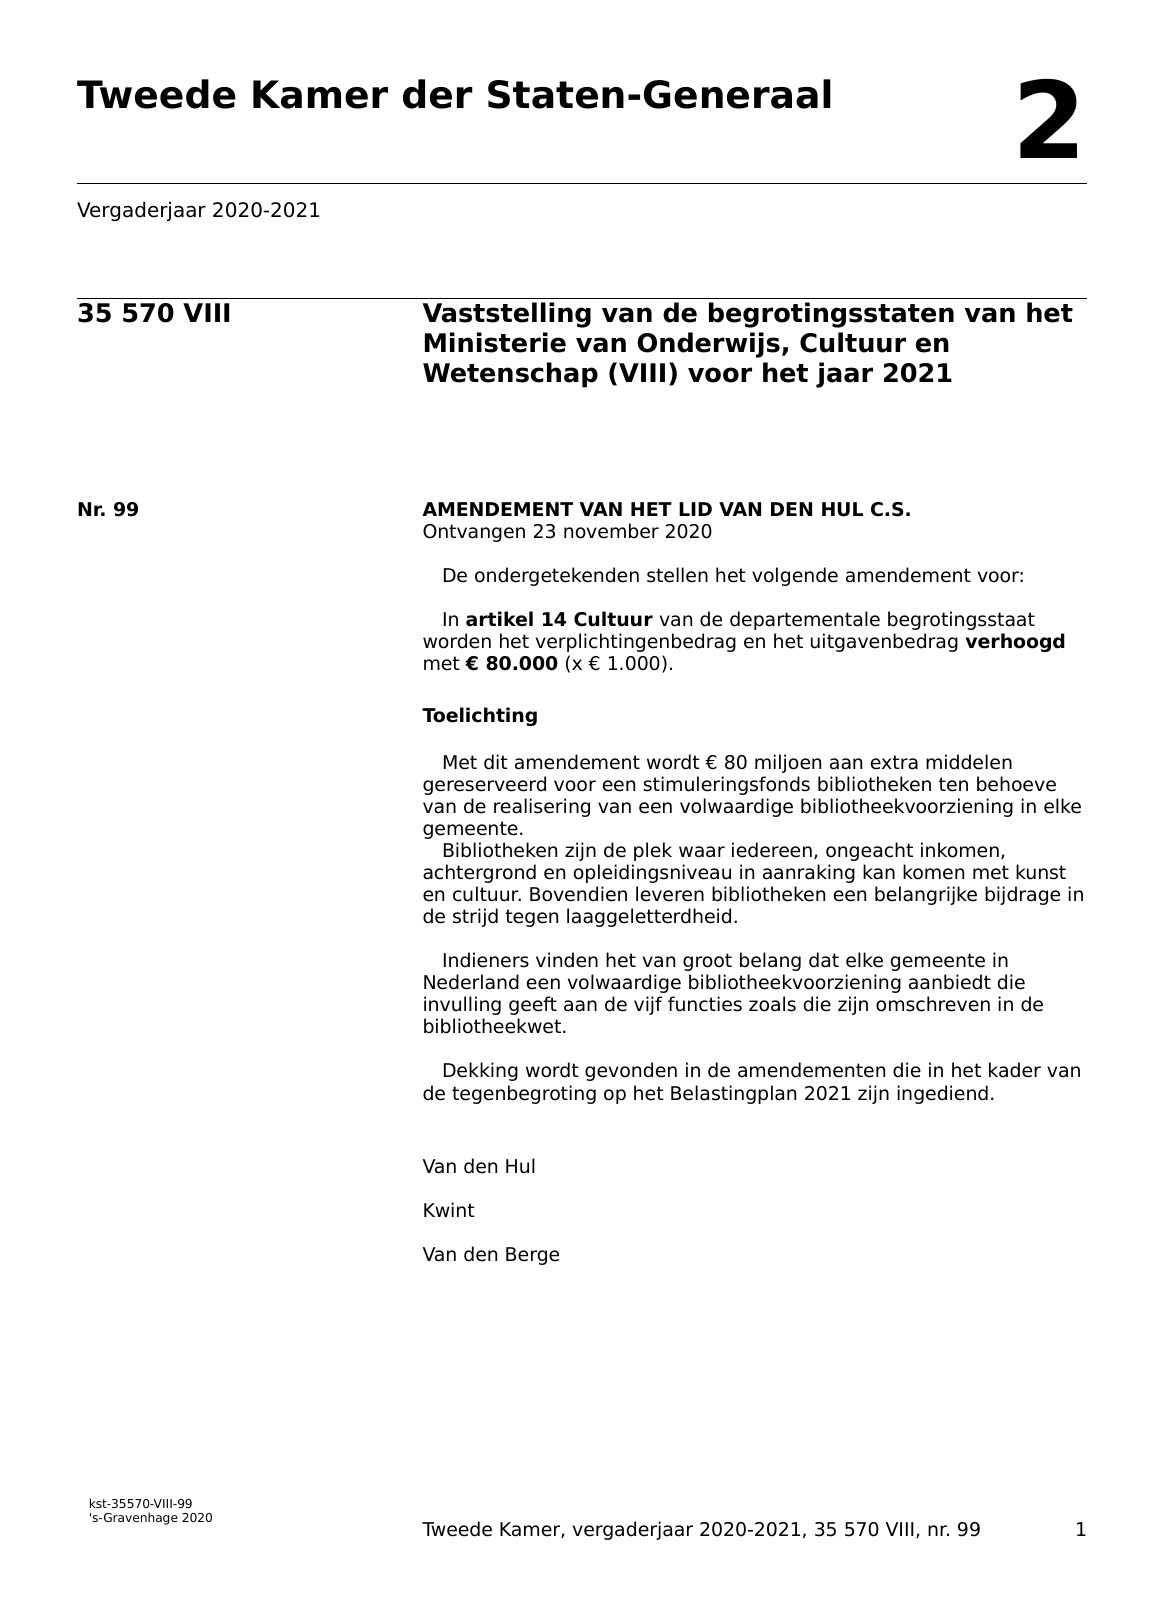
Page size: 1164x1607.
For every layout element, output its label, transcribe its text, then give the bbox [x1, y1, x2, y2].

text De ondergetekenden stellen het volgende amendement voor: [422, 565, 1087, 587]
text In artikel 14 Cultuur van de departementale begrotingsstaat worden het verplichtingenbedrag en het uitgavenbedrag verhoogd met € 80.000 (x € 1.000). [422, 609, 1087, 675]
subtitle Toelichting [422, 705, 1087, 727]
text Met dit amendement wordt € 80 miljoen aan extra middelen gereserveerd voor een stimuleringsfonds bibliotheken ten behoeve van de realisering van een volwaardige bibliotheekvoorziening in elke gemeente. [422, 752, 1087, 840]
text Van den Hul Kwint Van den Berge [422, 1134, 1087, 1266]
subtitle 35 570 VIII Vaststelling van de begrotingsstaten van het Ministerie van Onderwijs, Cultuur en Wetenschap (VIII) voor het jaar 2021 [77, 299, 1087, 388]
text Dekking wordt gevonden in de amendementen die in het kader van de tegenbegroting op het Belastingplan 2021 zijn ingediend. [422, 1060, 1087, 1104]
text 's-Gravenhage 2020 [88, 1511, 323, 1525]
table_cell Vergaderjaar 2020-2021 [77, 184, 1087, 298]
table_header Tweede Kamer der Staten-Generaal [77, 59, 886, 183]
subtitle Nr. 99 AMENDEMENT VAN HET LID VAN DEN HUL C.S. [77, 499, 1087, 521]
text Bibliotheken zijn de plek waar iedereen, ongeacht inkomen, achtergrond en opleidingsniveau in aanraking kan komen met kunst en cultuur. Bovendien leveren bibliotheken een belangrijke bijdrage in de strijd tegen laaggeletterdheid. [422, 840, 1087, 928]
text Indieners vinden het van groot belang dat elke gemeente in Nederland een volwaardige bibliotheekvoorziening aanbiedt die invulling geeft aan de vijf functies zoals die zijn omschreven in de bibliotheekwet. [422, 950, 1087, 1038]
text kst-35570-VIII-99 [88, 1497, 323, 1511]
table_header 2 [886, 59, 1087, 183]
text Ontvangen 23 november 2020 [422, 521, 1087, 543]
